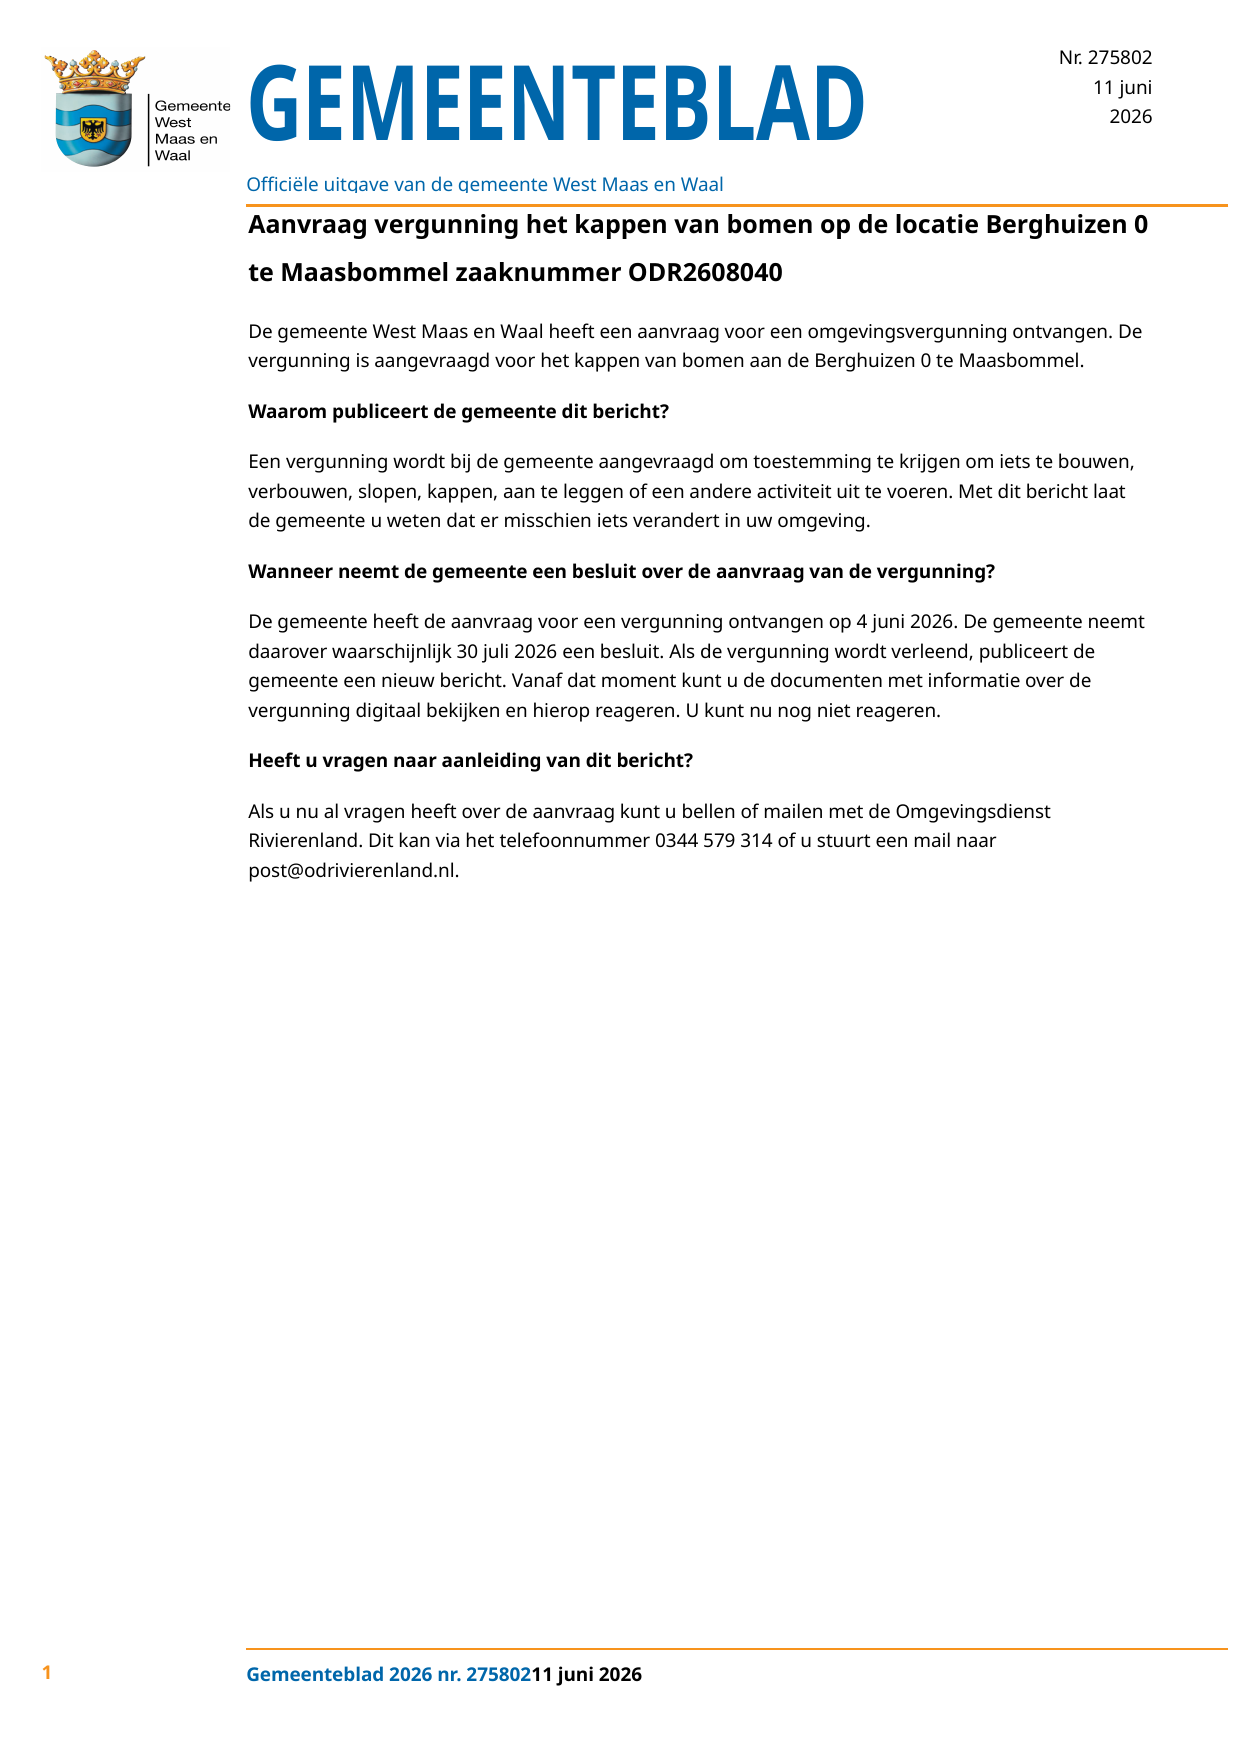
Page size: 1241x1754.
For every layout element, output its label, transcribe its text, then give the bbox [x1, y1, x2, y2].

text De gemeente heeft de aanvraag voor een vergunning ontvangen op 4 juni 2026. De gemeente neemt daarover waarschijnlijk 30 juli 2026 een besluit. Als de vergunning wordt verleend, publiceert de gemeente een nieuw bericht. Vanaf dat moment kunt u de documenten met informatie over de vergunning digitaal bekijken en hierop reageren. U kunt nu nog niet reageren. [248, 608, 1152, 723]
text Als u nu al vragen heeft over de aanvraag kunt u bellen of mailen met de Omgevingsdienst Rivierenland. Dit kan via het telefoonnummer 0344 579 314 of u stuurt een mail naar post@odrivierenland.nl. [248, 798, 1152, 883]
text Aanvraag vergunning het kappen van bomen op de locatie Berghuizen 0 te Maasbommel zaaknummer ODR2608040 [248, 207, 1152, 288]
text Wanneer neemt de gemeente een besluit over de aanvraag van de vergunning? [248, 558, 1152, 584]
text Waarom publiceert de gemeente dit bericht? [248, 398, 1152, 424]
text Een vergunning wordt bij de gemeente aangevraagd om toestemming te krijgen om iets te bouwen, verbouwen, slopen, kappen, aan te leggen of een andere activiteit uit te voeren. Met dit bericht laat de gemeente u weten dat er misschien iets verandert in uw omgeving. [248, 448, 1152, 533]
text De gemeente West Maas en Waal heeft een aanvraag voor een omgevingsvergunning ontvangen. De vergunning is aangevraagd voor het kappen van bomen aan de Berghuizen 0 te Maasbommel. [248, 318, 1152, 373]
text Heeft u vragen naar aanleiding van dit bericht? [248, 747, 1152, 773]
picture [41, 47, 231, 172]
